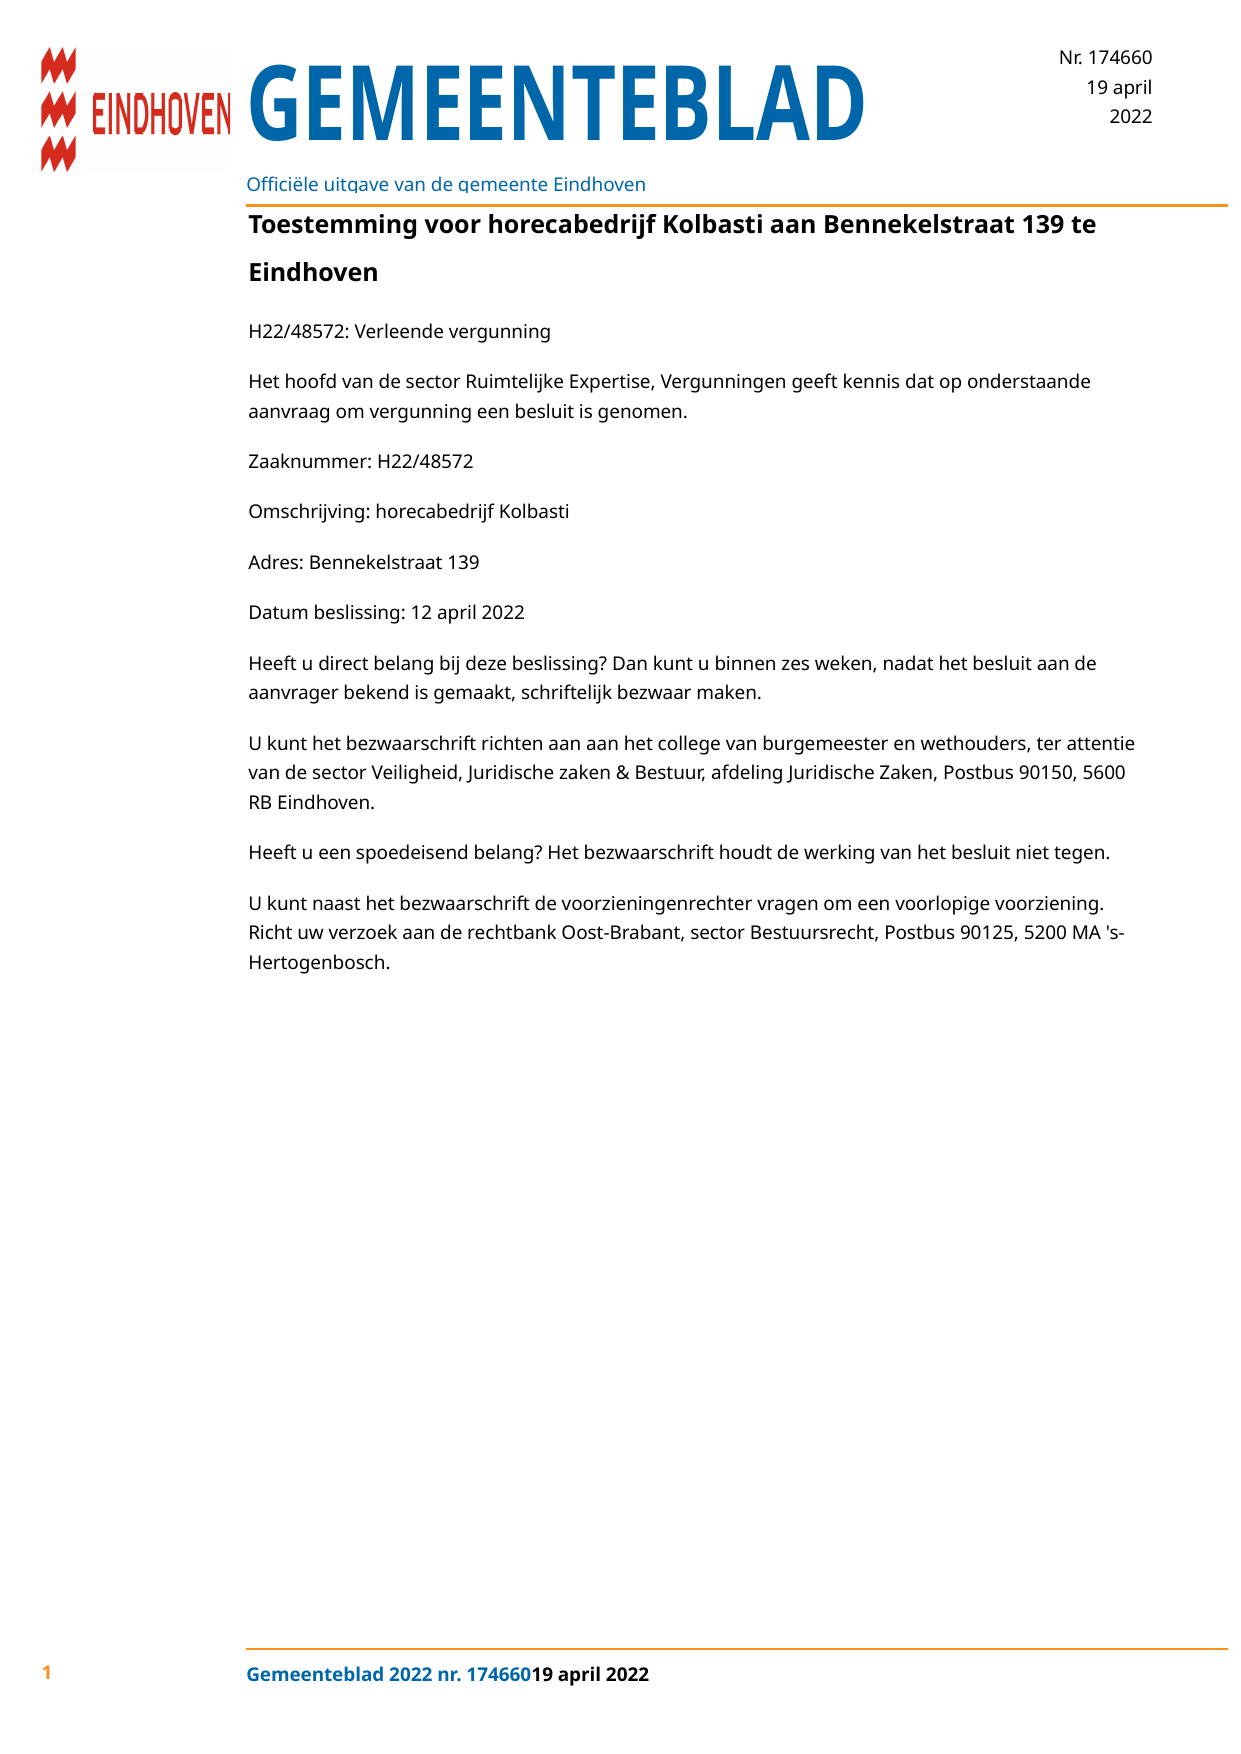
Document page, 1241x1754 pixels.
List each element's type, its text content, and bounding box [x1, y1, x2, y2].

text Zaaknummer: H22/48572 [248, 448, 1152, 474]
text Omschrijving: horecabedrijf Kolbasti [248, 499, 1152, 524]
picture [41, 47, 231, 172]
text Heeft u direct belang bij deze beslissing? Dan kunt u binnen zes weken, nadat het besluit aan de aanvrager bekend is gemaakt, schriftelijk bezwaar maken. [248, 650, 1152, 705]
text U kunt het bezwaarschrift richten aan aan het college van burgemeester en wethouders, ter attentie van de sector Veiligheid, Juridische zaken & Bestuur, afdeling Juridische Zaken, Postbus 90150, 5600 RB Eindhoven. [248, 730, 1152, 815]
text U kunt naast het bezwaarschrift de voorzieningenrechter vragen om een voorlopige voorziening. Richt uw verzoek aan de rechtbank Oost-Brabant, sector Bestuursrecht, Postbus 90125, 5200 MA 's-Hertogenbosch. [248, 890, 1152, 975]
text Datum beslissing: 12 april 2022 [248, 599, 1152, 625]
text Het hoofd van de sector Ruimtelijke Expertise, Vergunningen geeft kennis dat op onderstaande aanvraag om vergunning een besluit is genomen. [248, 368, 1152, 424]
text Adres: Bennekelstraat 139 [248, 549, 1152, 575]
text H22/48572: Verleende vergunning [248, 318, 1152, 344]
text Heeft u een spoedeisend belang? Het bezwaarschrift houdt de werking van het besluit niet tegen. [248, 839, 1152, 865]
text Toestemming voor horecabedrijf Kolbasti aan Bennekelstraat 139 te Eindhoven [248, 207, 1152, 288]
